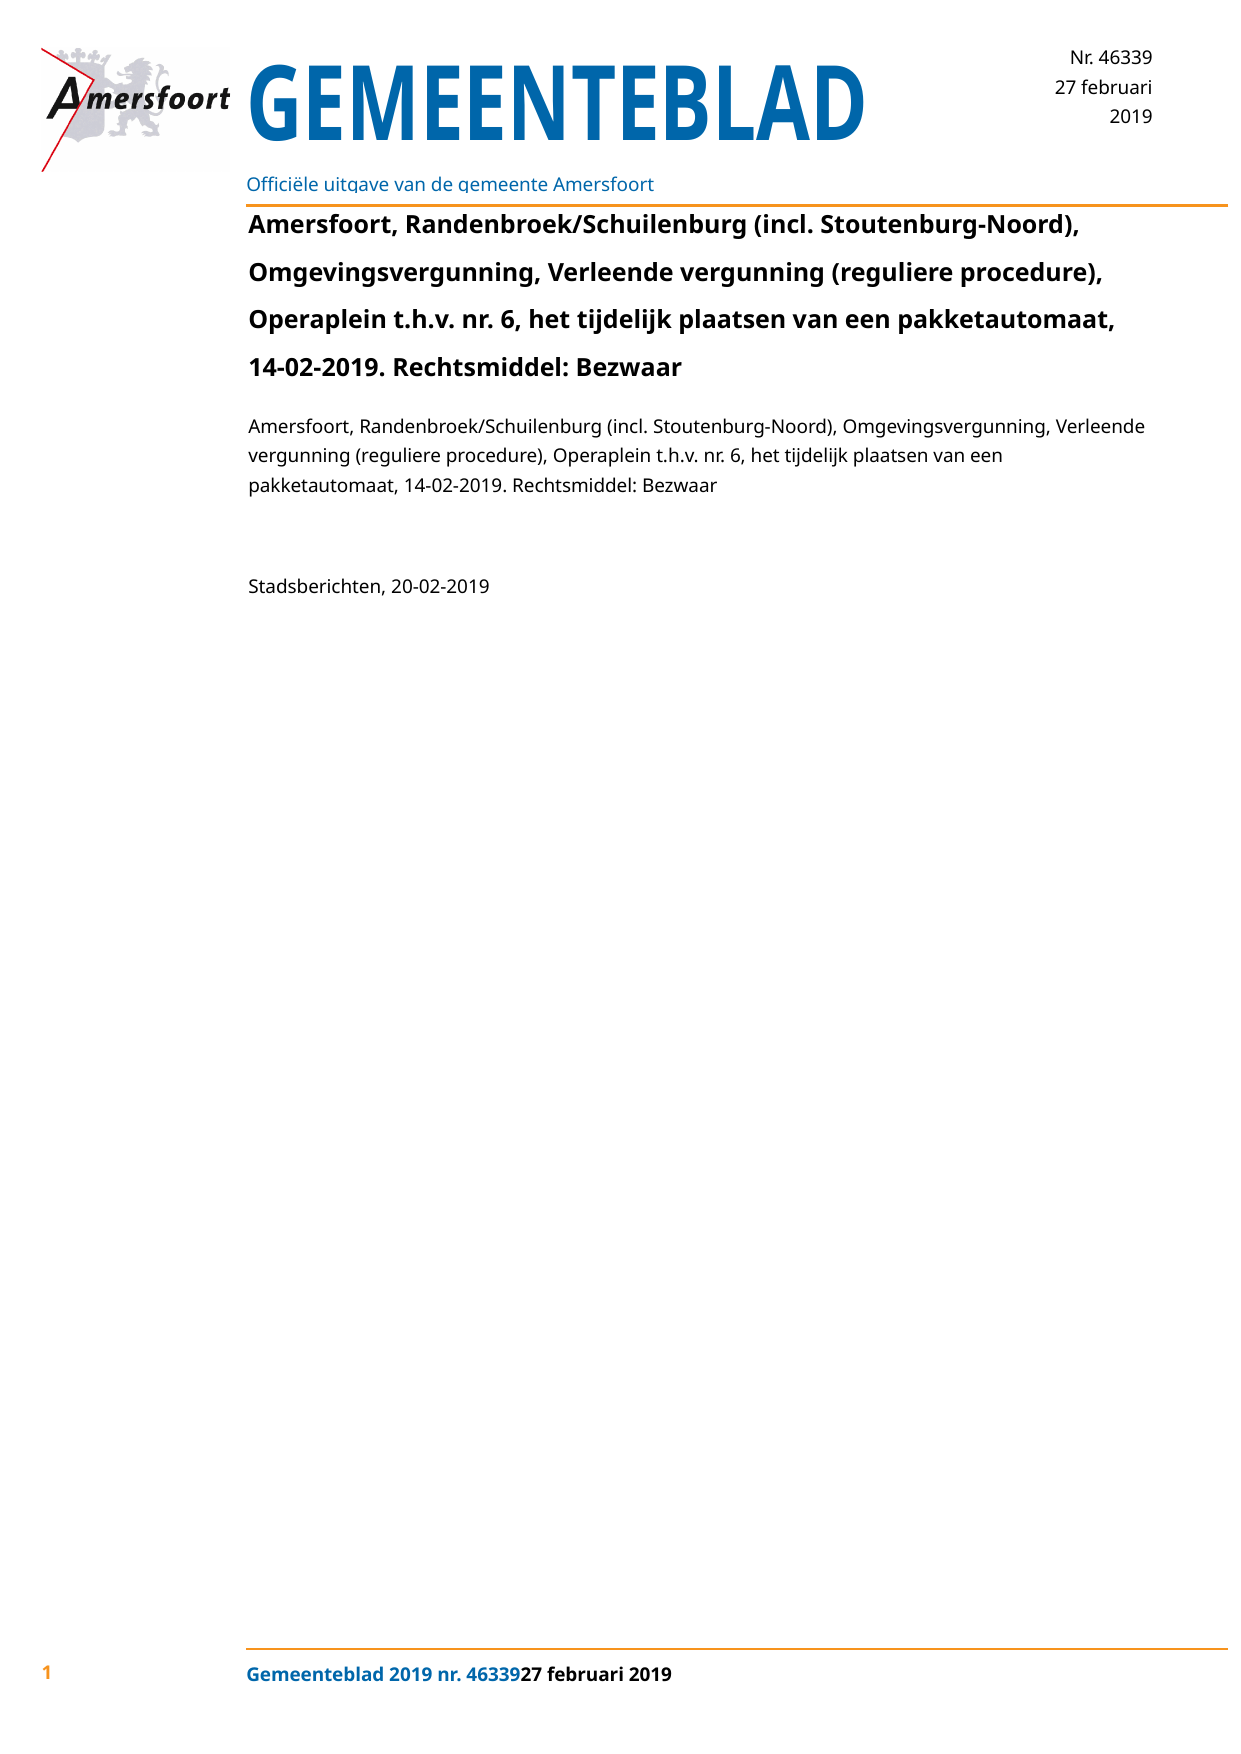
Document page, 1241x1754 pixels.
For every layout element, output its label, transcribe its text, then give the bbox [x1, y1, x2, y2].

picture [41, 47, 231, 172]
text Amersfoort, Randenbroek/Schuilenburg (incl. Stoutenburg-Noord), Omgevingsvergunning, Verleende vergunning (reguliere procedure), Operaplein t.h.v. nr. 6, het tijdelijk plaatsen van een pakketautomaat, 14-02-2019. Rechtsmiddel: Bezwaar [248, 413, 1152, 498]
text Amersfoort, Randenbroek/Schuilenburg (incl. Stoutenburg-Noord), Omgevingsvergunning, Verleende vergunning (reguliere procedure), Operaplein t.h.v. nr. 6, het tijdelijk plaatsen van een pakketautomaat, 14-02-2019. Rechtsmiddel: Bezwaar [248, 207, 1152, 384]
text Stadsberichten, 20-02-2019 [248, 573, 1152, 599]
